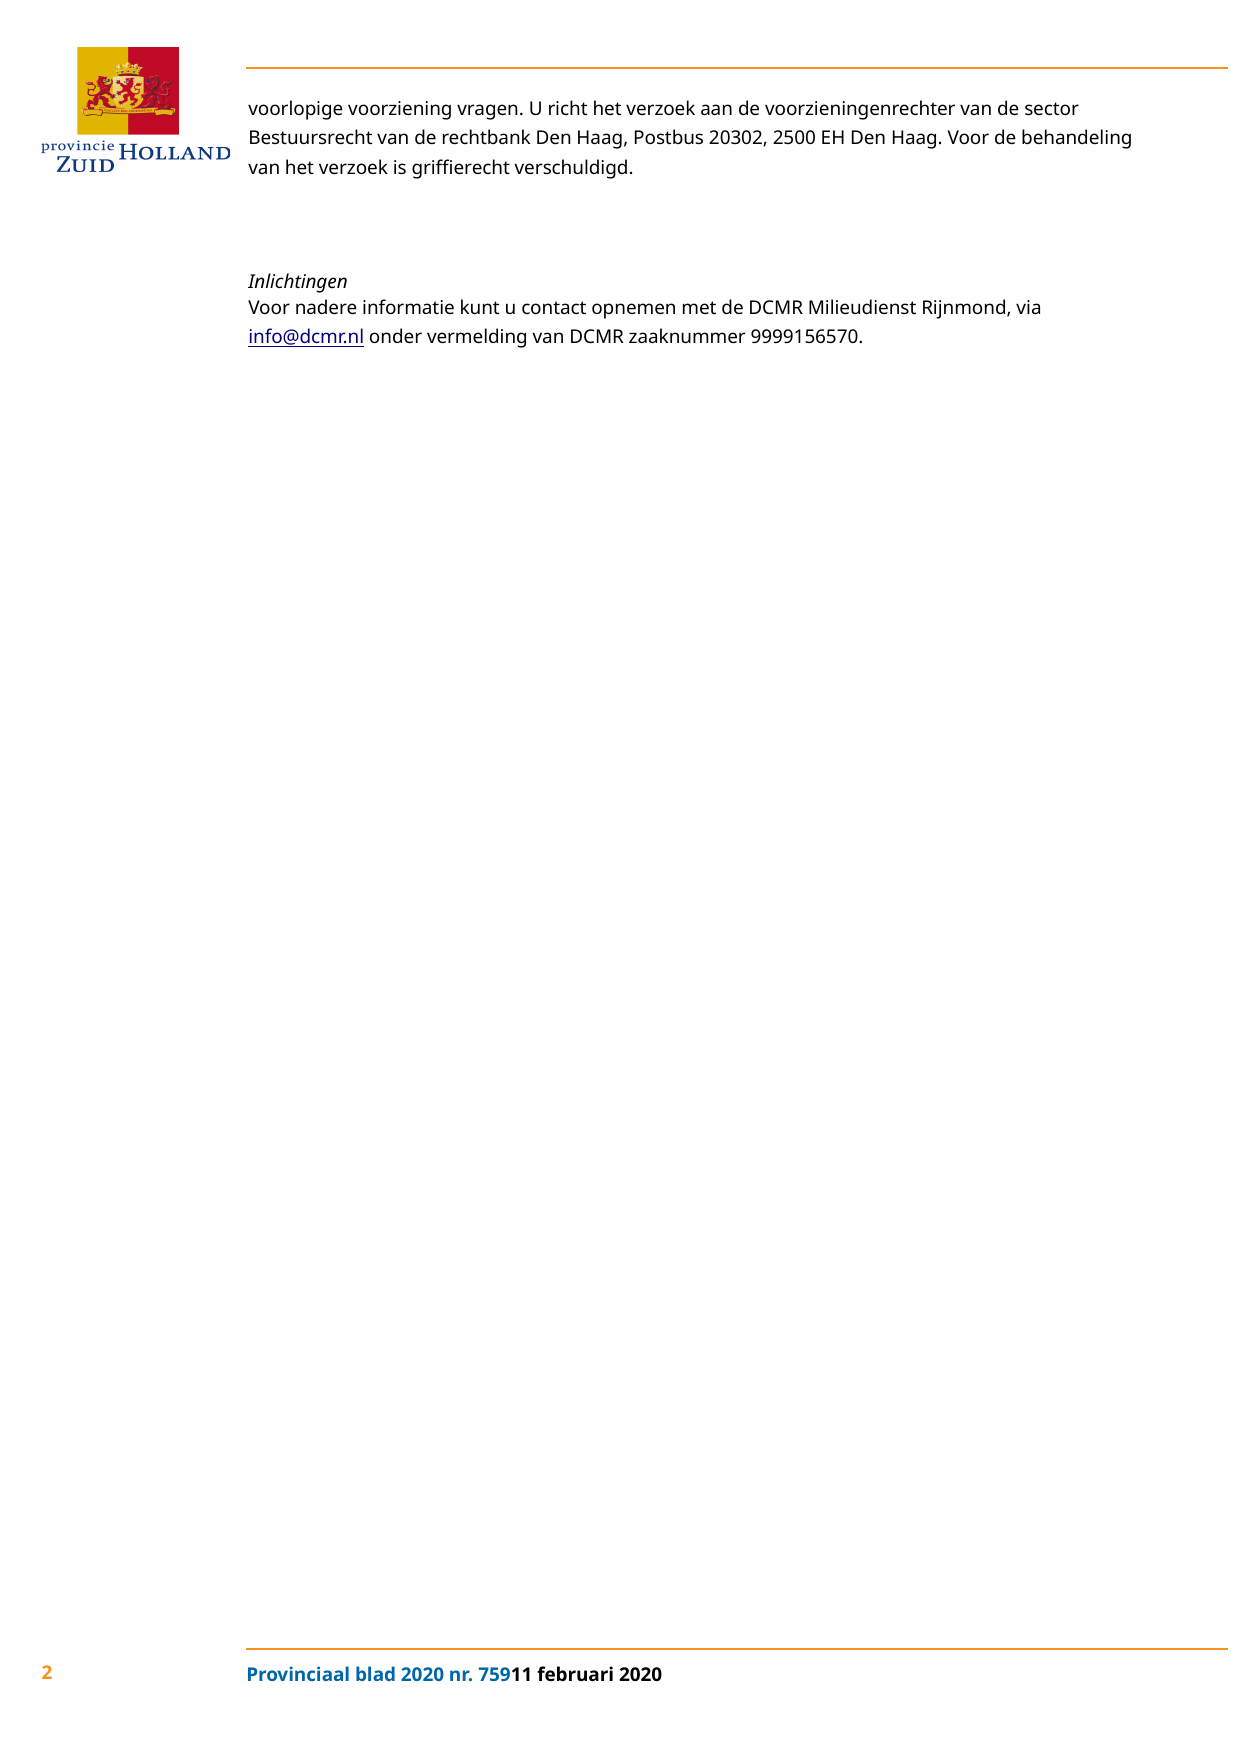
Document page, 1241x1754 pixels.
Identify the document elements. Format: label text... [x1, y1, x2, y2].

text voorlopige voorziening vragen. U richt het verzoek aan de voorzieningenrechter van de sector Bestuursrecht van de rechtbank Den Haag, Postbus 20302, 2500 EH Den Haag. Voor de behandeling van het verzoek is griffierecht verschuldigd. [248, 95, 1152, 180]
text Voor nadere informatie kunt u contact opnemen met de DCMR Milieudienst Rijnmond, via info@dcmr.nl onder vermelding van DCMR zaaknummer 9999156570. [248, 294, 1152, 349]
text Inlichtingen [248, 268, 1152, 294]
picture [41, 47, 231, 172]
